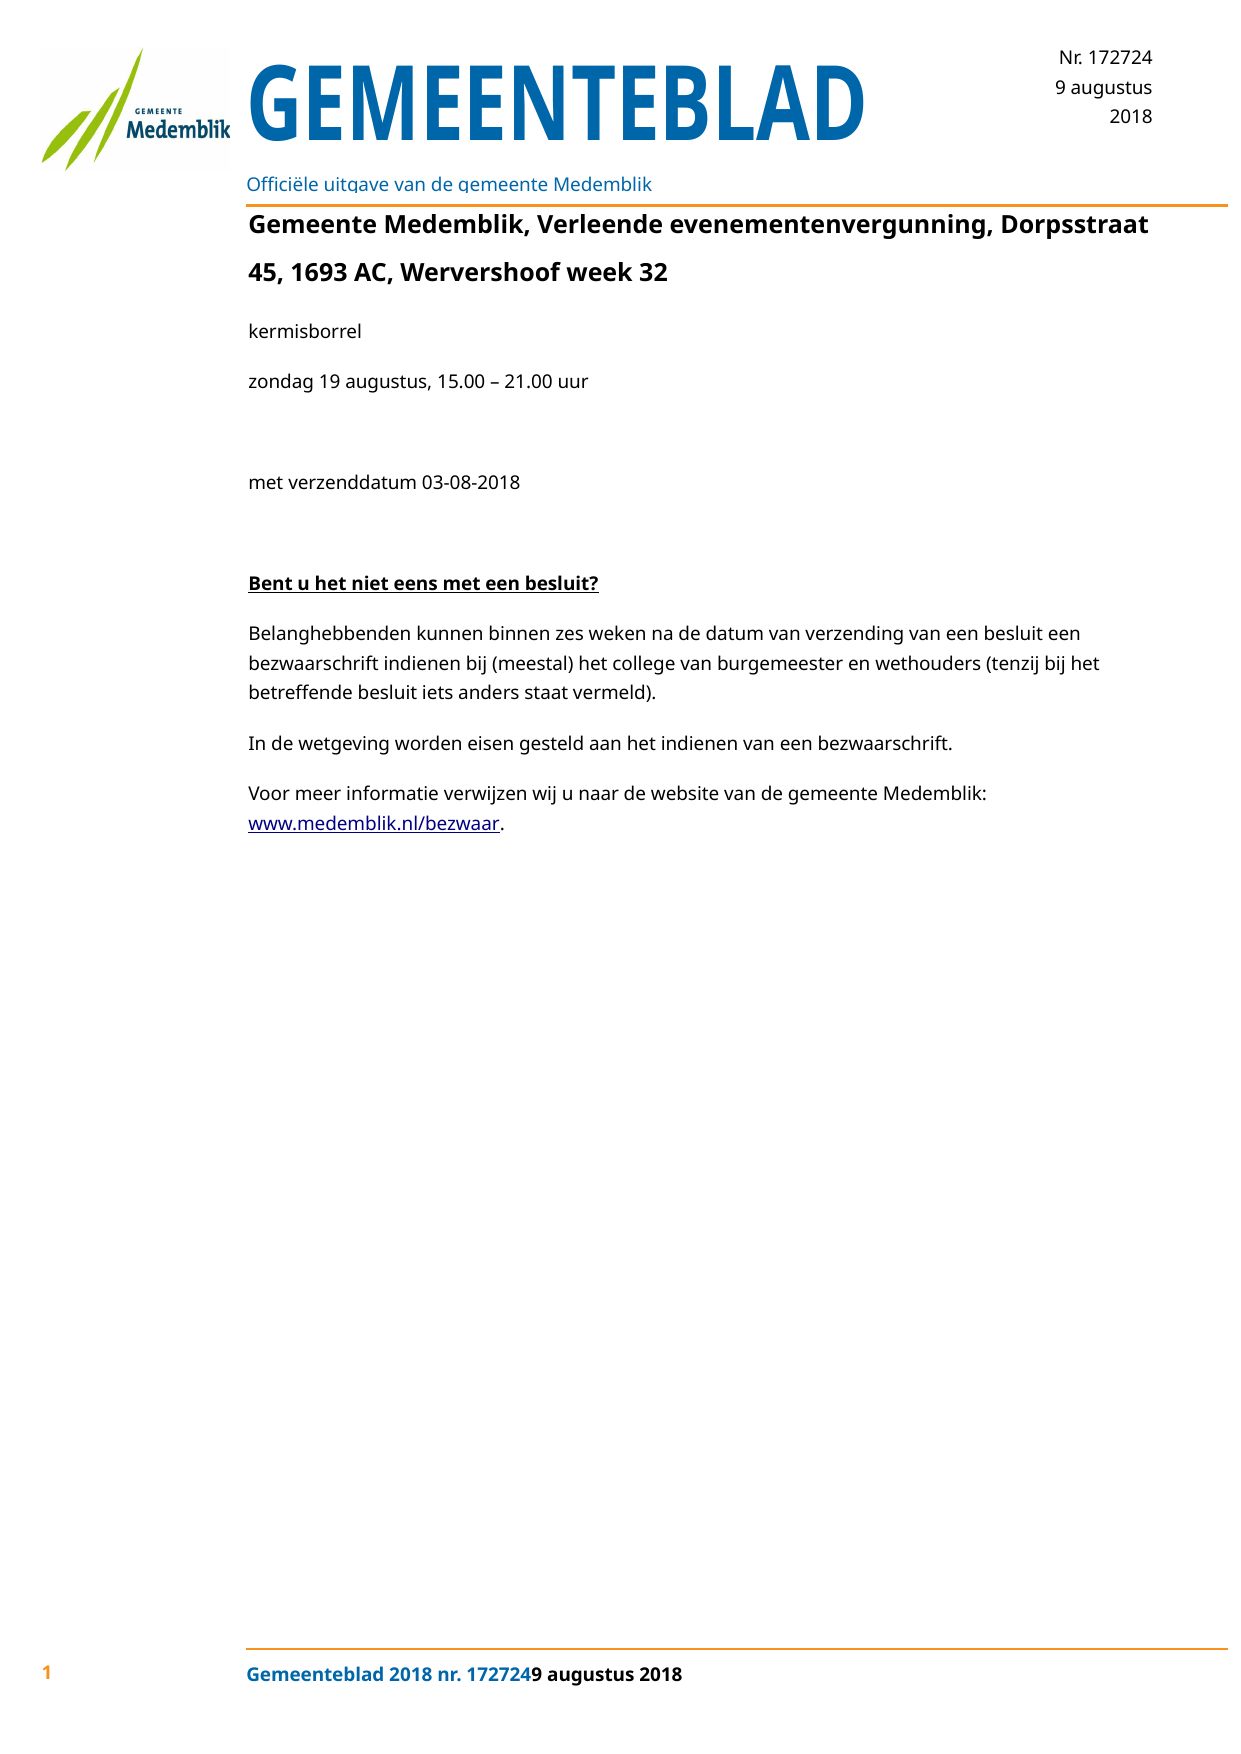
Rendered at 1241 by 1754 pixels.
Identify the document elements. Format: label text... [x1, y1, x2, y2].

text Voor meer informatie verwijzen wij u naar de website van de gemeente Medemblik: www.medemblik.nl/bezwaar. [248, 780, 1152, 836]
text Gemeente Medemblik, Verleende evenementenvergunning, Dorpsstraat 45, 1693 AC, Wervershoof week 32 [248, 207, 1152, 288]
text Bent u het niet eens met een besluit? [248, 570, 1152, 596]
text In de wetgeving worden eisen gesteld aan het indienen van een bezwaarschrift. [248, 730, 1152, 756]
text kermisborrel [248, 318, 1152, 344]
text met verzenddatum 03-08-2018 [248, 469, 1152, 495]
text zondag 19 augustus, 15.00 – 21.00 uur [248, 368, 1152, 394]
text Belanghebbenden kunnen binnen zes weken na de datum van verzending van een besluit een bezwaarschrift indienen bij (meestal) het college van burgemeester en wethouders (tenzij bij het betreffende besluit iets anders staat vermeld). [248, 620, 1152, 705]
picture [41, 47, 231, 172]
